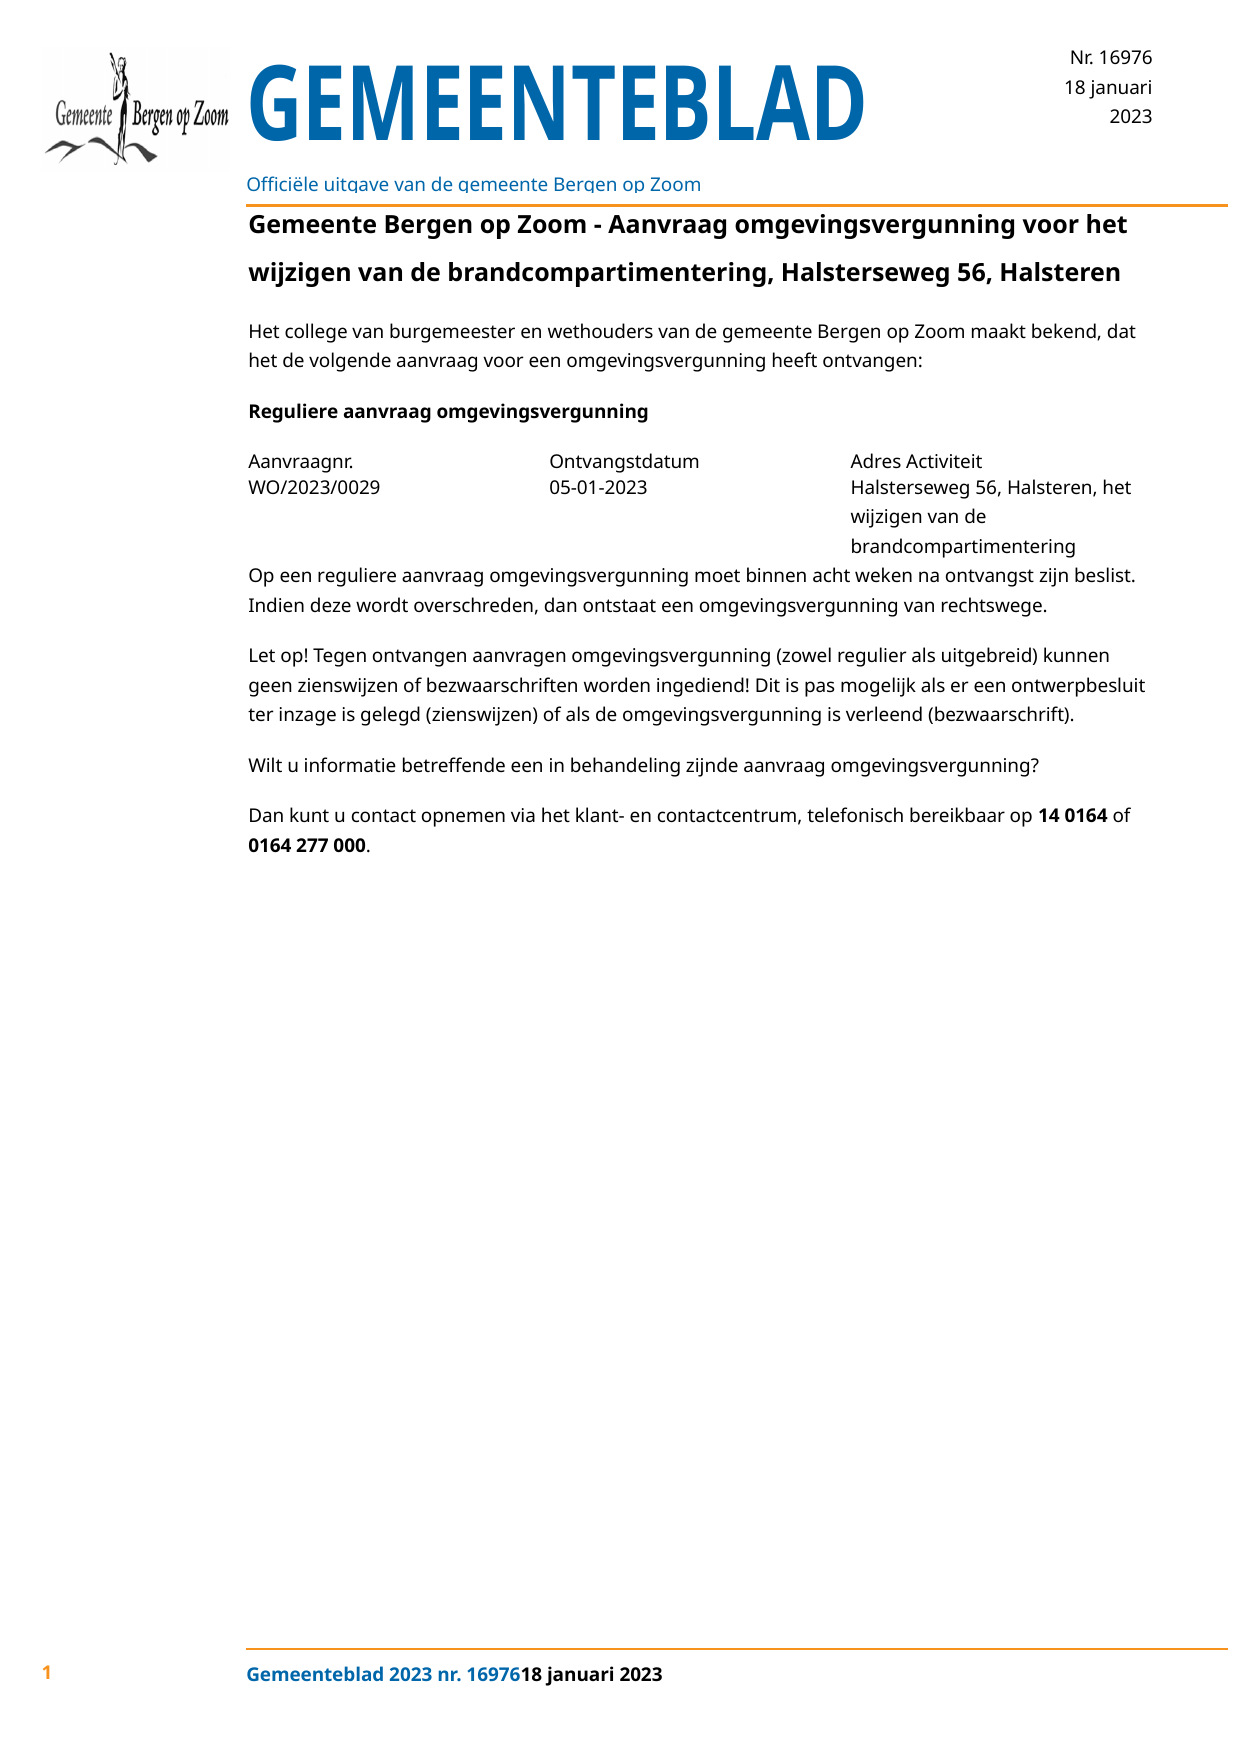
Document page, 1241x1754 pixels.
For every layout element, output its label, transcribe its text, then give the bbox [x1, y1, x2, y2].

table_cell WO/2023/0029 [248, 474, 549, 559]
text Let op! Tegen ontvangen aanvragen omgevingsvergunning (zowel regulier als uitgebreid) kunnen geen zienswijzen of bezwaarschriften worden ingediend! Dit is pas mogelijk als er een ontwerpbesluit ter inzage is gelegd (zienswijzen) of als de omgevingsvergunning is verleend (bezwaarschrift). [248, 642, 1152, 727]
text Op een reguliere aanvraag omgevingsvergunning moet binnen acht weken na ontvangst zijn beslist. Indien deze wordt overschreden, dan ontstaat een omgevingsvergunning van rechtswege. [248, 562, 1152, 618]
text Reguliere aanvraag omgevingsvergunning [248, 398, 1152, 424]
table_header Adres Activiteit [850, 449, 1152, 474]
picture [41, 47, 231, 172]
text Het college van burgemeester en wethouders van de gemeente Bergen op Zoom maakt bekend, dat het de volgende aanvraag voor een omgevingsvergunning heeft ontvangen: [248, 318, 1152, 373]
text Wilt u informatie betreffende een in behandeling zijnde aanvraag omgevingsvergunning? [248, 752, 1152, 778]
table_header Ontvangstdatum [549, 449, 850, 474]
text Dan kunt u contact opnemen via het klant- en contactcentrum, telefonisch bereikbaar op 14 0164 of 0164 277 000. [248, 802, 1152, 858]
text Gemeente Bergen op Zoom - Aanvraag omgevingsvergunning voor het wijzigen van de brandcompartimentering, Halsterseweg 56, Halsteren [248, 207, 1152, 288]
table_cell 05-01-2023 [549, 474, 850, 559]
table_cell Halsterseweg 56, Halsteren, het wijzigen van de brandcompartimentering [850, 474, 1152, 559]
table_header Aanvraagnr. [248, 449, 549, 474]
